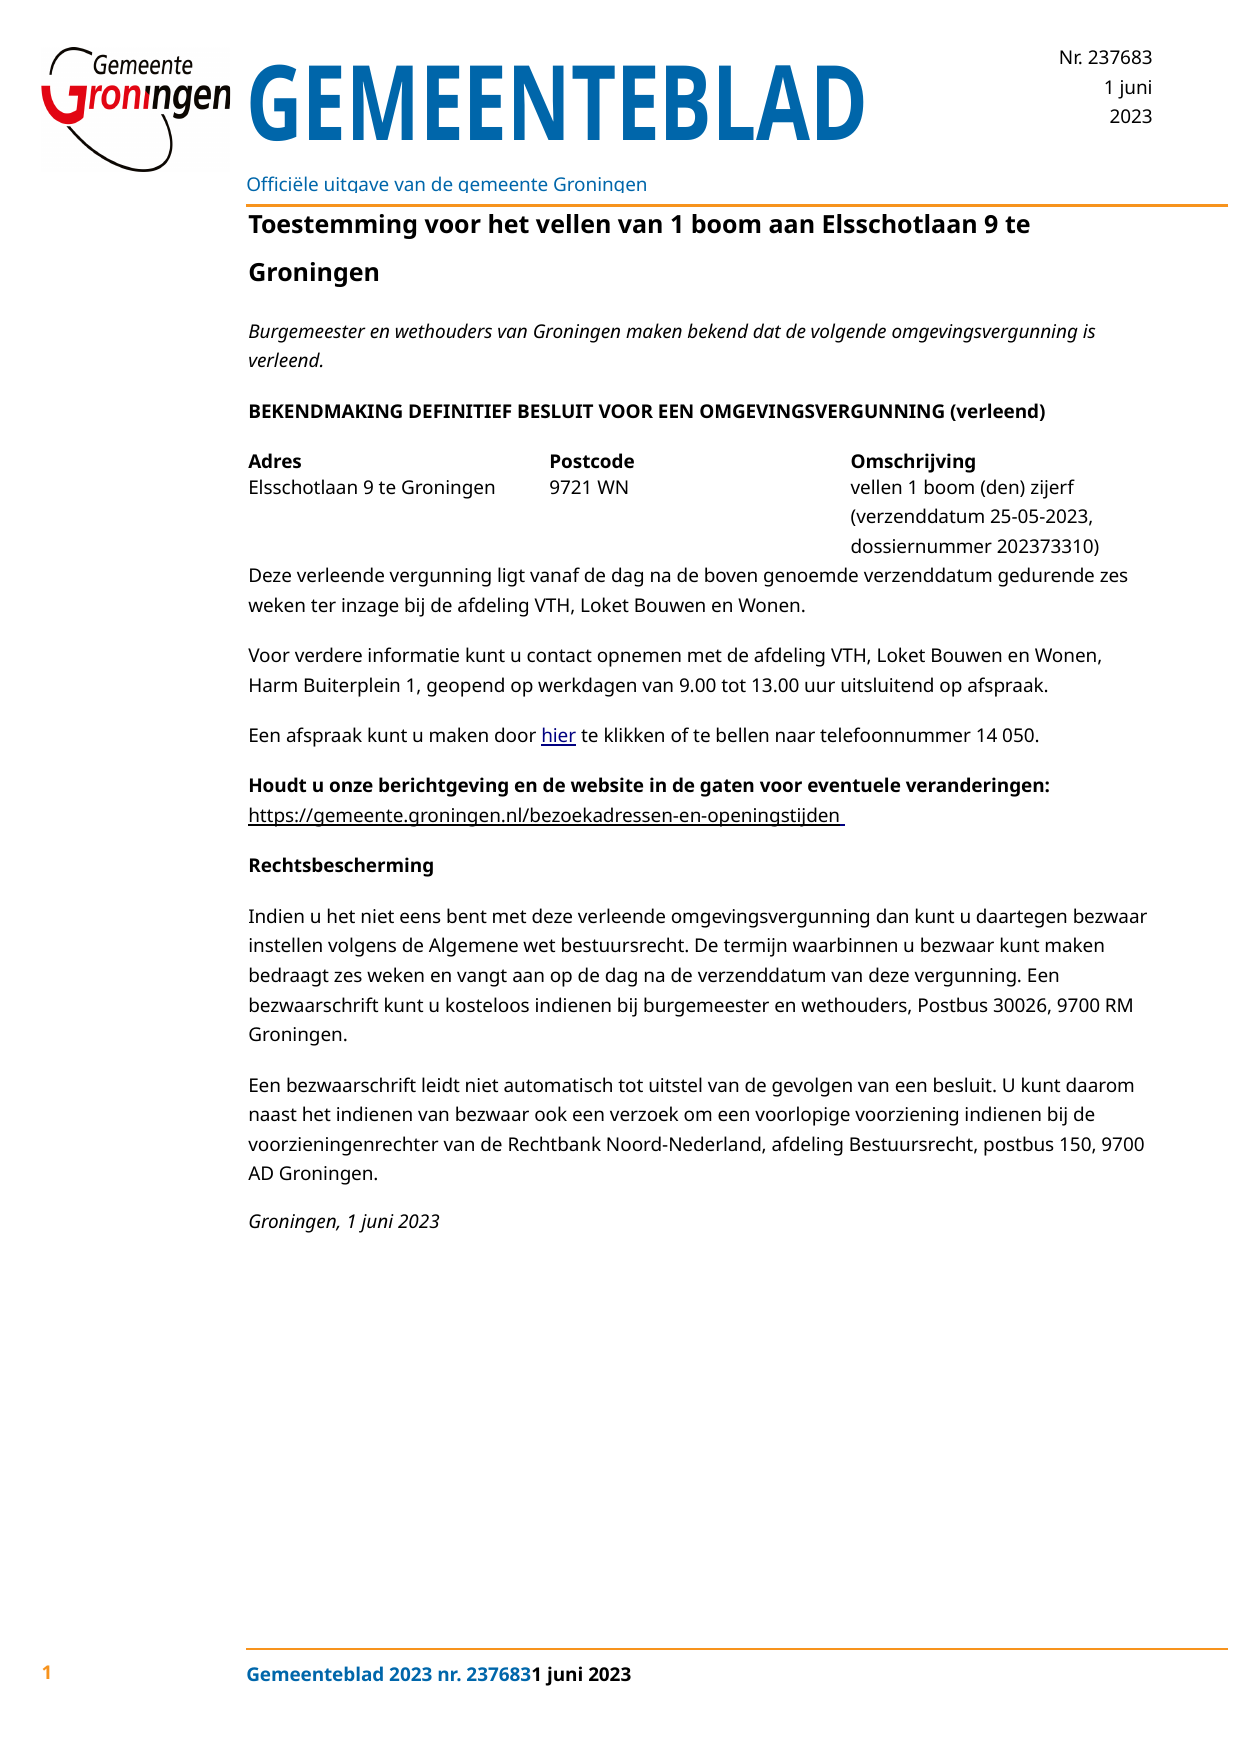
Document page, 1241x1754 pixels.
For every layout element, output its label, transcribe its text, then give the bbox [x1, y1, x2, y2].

text Toestemming voor het vellen van 1 boom aan Elsschotlaan 9 te Groningen [248, 207, 1152, 288]
text BEKENDMAKING DEFINITIEF BESLUIT VOOR EEN OMGEVINGSVERGUNNING (verleend) [248, 398, 1152, 424]
table_cell Elsschotlaan 9 te Groningen [248, 474, 549, 559]
text Deze verleende vergunning ligt vanaf de dag na de boven genoemde verzenddatum gedurende zes weken ter inzage bij de afdeling VTH, Loket Bouwen en Wonen. [248, 562, 1152, 618]
text Een bezwaarschrift leidt niet automatisch tot uitstel van de gevolgen van een besluit. U kunt daarom naast het indienen van bezwaar ook een verzoek om een voorlopige voorziening indienen bij de voorzieningenrechter van de Rechtbank Noord-Nederland, afdeling Bestuursrecht, postbus 150, 9700 AD Groningen. [248, 1072, 1152, 1186]
text Rechtsbescherming [248, 853, 1152, 878]
text Burgemeester en wethouders van Groningen maken bekend dat de volgende omgevingsvergunning is verleend. [248, 318, 1152, 373]
table_header Omschrijving [850, 449, 1152, 474]
table_cell vellen 1 boom (den) zijerf (verzenddatum 25-05-2023, dossiernummer 202373310) [850, 474, 1152, 559]
table_header Postcode [549, 449, 850, 474]
table_cell 9721 WN [549, 474, 850, 559]
table_header Adres [248, 449, 549, 474]
text Voor verdere informatie kunt u contact opnemen met de afdeling VTH, Loket Bouwen en Wonen, Harm Buiterplein 1, geopend op werkdagen van 9.00 tot 13.00 uur uitsluitend op afspraak. [248, 642, 1152, 698]
text Groningen, 1 juni 2023 [248, 1208, 1152, 1234]
text Indien u het niet eens bent met deze verleende omgevingsvergunning dan kunt u daartegen bezwaar instellen volgens de Algemene wet bestuursrecht. De termijn waarbinnen u bezwaar kunt maken bedraagt zes weken en vangt aan op de dag na de verzenddatum van deze vergunning. Een bezwaarschrift kunt u kosteloos indienen bij burgemeester en wethouders, Postbus 30026, 9700 RM Groningen. [248, 903, 1152, 1047]
text Een afspraak kunt u maken door hier te klikken of te bellen naar telefoonnummer 14 050. [248, 722, 1152, 748]
picture [41, 47, 231, 172]
text Houdt u onze berichtgeving en de website in de gaten voor eventuele veranderingen: https://gemeente.groningen.nl/bezoekadressen-en-openingstijden [248, 773, 1152, 828]
